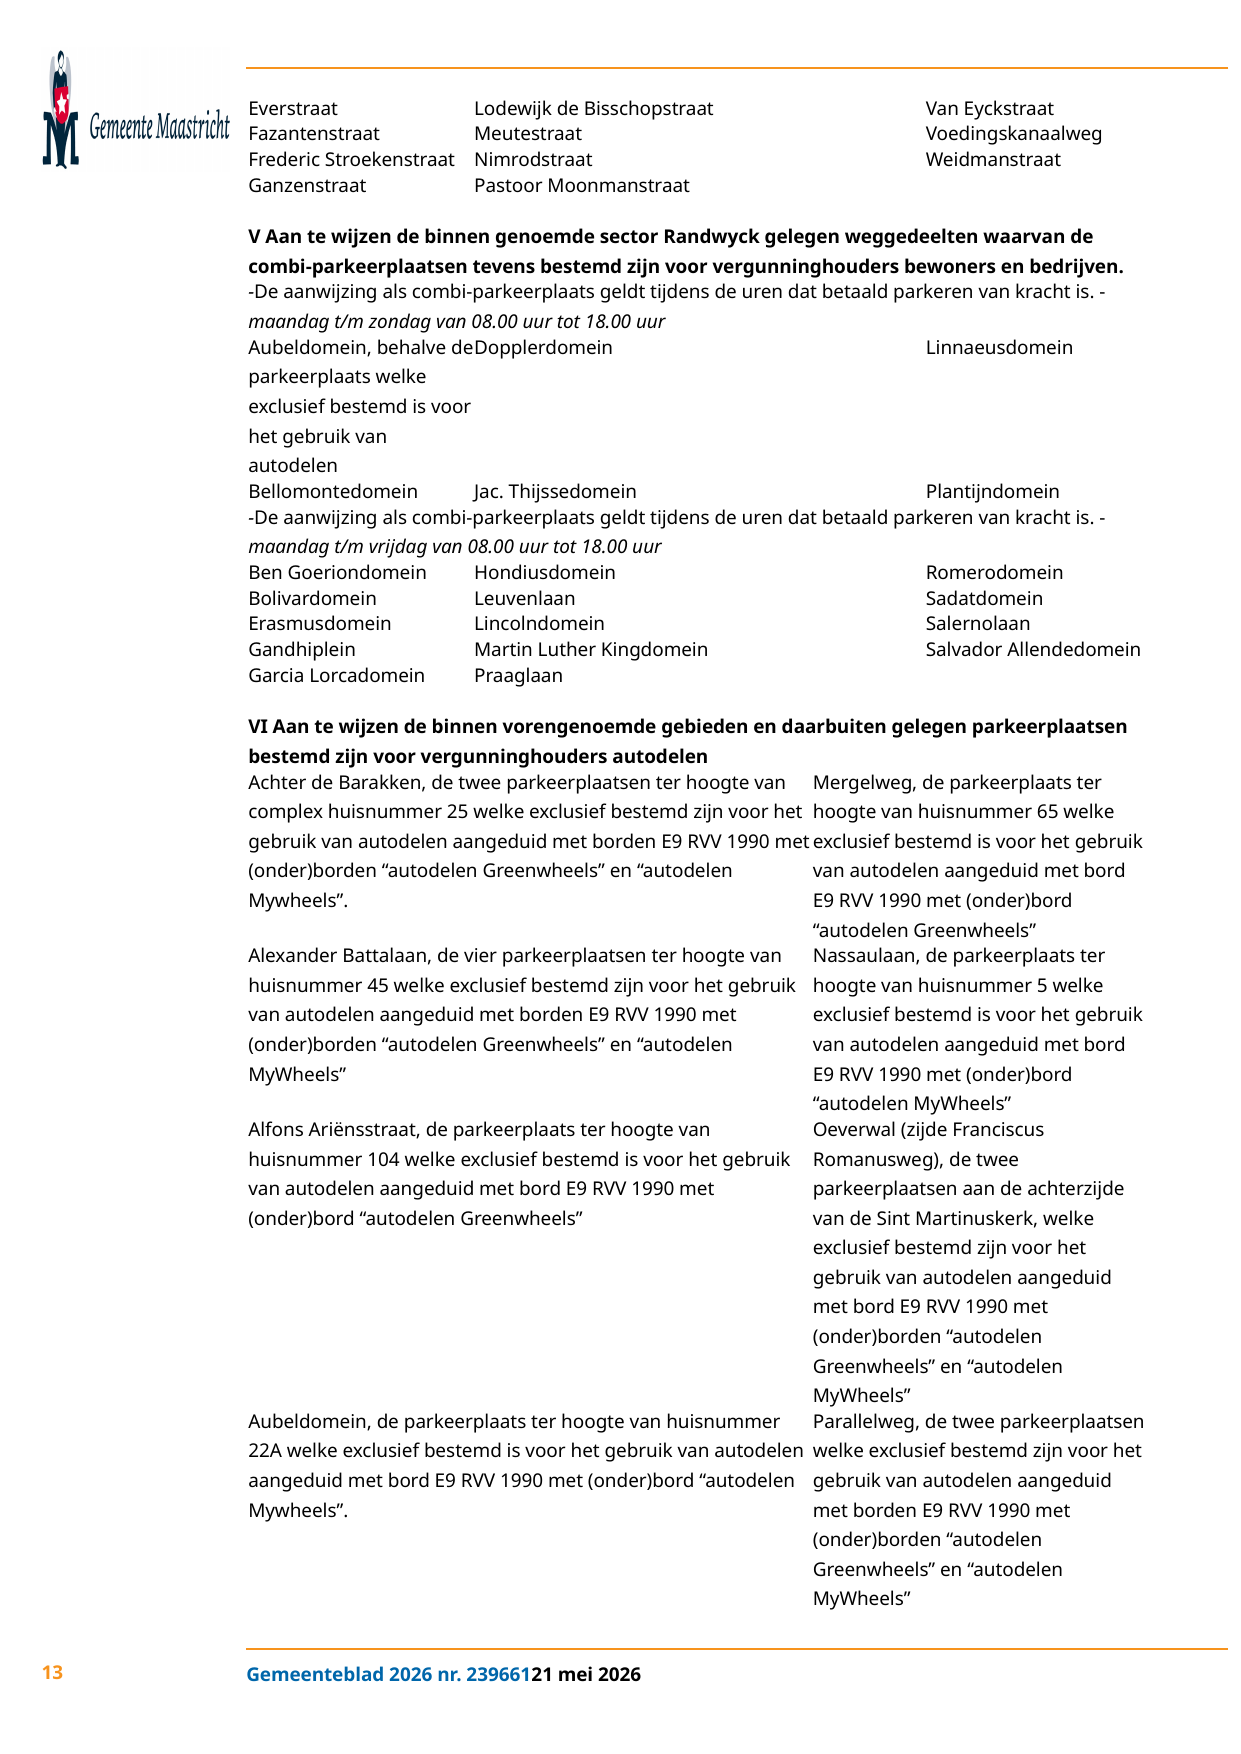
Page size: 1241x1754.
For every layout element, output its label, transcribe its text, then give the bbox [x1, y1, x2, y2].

table_cell Nassaulaan, de parkeerplaats ter hoogte van huisnummer 5 welke exclusief bestemd is voor het gebruik van autodelen aangeduid met bord E9 RVV 1990 met (onder)bord “autodelen MyWheels” [813, 943, 1152, 1116]
table_cell Lodewijk de Bisschopstraat [474, 95, 926, 121]
table_cell Meutestraat [474, 121, 926, 146]
table_cell [926, 172, 1152, 198]
table_cell Praaglaan [474, 662, 926, 688]
table_cell -De aanwijzing als combi-parkeerplaats geldt tijdens de uren dat betaald parkeren van kracht is. -maandag t/m zondag van 08.00 uur tot 18.00 uur [248, 279, 1152, 334]
table_cell Bolivardomein [248, 585, 474, 611]
table_cell Hondiusdomein [474, 559, 926, 585]
table_cell Ben Goeriondomein [248, 559, 474, 585]
table_cell Mergelweg, de parkeerplaats ter hoogte van huisnummer 65 welke exclusief bestemd is voor het gebruik van autodelen aangeduid met bord E9 RVV 1990 met (onder)bord “autodelen Greenwheels” [813, 769, 1152, 942]
table_cell Lincolndomein [474, 611, 926, 636]
table_cell Jac. Thijssedomein [474, 478, 926, 504]
table_cell Aubeldomein, de parkeerplaats ter hoogte van huisnummer 22A welke exclusief bestemd is voor het gebruik van autodelen aangeduid met bord E9 RVV 1990 met (onder)bord “autodelen Mywheels”. [248, 1408, 813, 1611]
table_cell Achter de Barakken, de twee parkeerplaatsen ter hoogte van complex huisnummer 25 welke exclusief bestemd zijn voor het gebruik van autodelen aangeduid met borden E9 RVV 1990 met (onder)borden “autodelen Greenwheels” en “autodelen Mywheels”. [248, 769, 813, 942]
table_cell Pastoor Moonmanstraat [474, 172, 926, 198]
table_cell [926, 662, 1152, 688]
table_cell Frederic Stroekenstraat [248, 146, 474, 172]
table_cell Gandhiplein [248, 636, 474, 662]
table_cell Leuvenlaan [474, 585, 926, 611]
table_cell V Aan te wijzen de binnen genoemde sector Randwyck gelegen weggedeelten waarvan de combi-parkeerplaatsen tevens bestemd zijn voor vergunninghouders bewoners en bedrijven. [248, 224, 1152, 279]
table_cell Salvador Allendedomein [926, 636, 1152, 662]
table_cell Everstraat [248, 95, 474, 121]
table_cell Plantijndomein [926, 478, 1152, 504]
table_cell Aubeldomein, behalve de parkeerplaats welke exclusief bestemd is voor het gebruik van autodelen [248, 334, 474, 478]
table_cell Nimrodstraat [474, 146, 926, 172]
table_cell Ganzenstraat [248, 172, 474, 198]
table_cell Parallelweg, de twee parkeerplaatsen welke exclusief bestemd zijn voor het gebruik van autodelen aangeduid met borden E9 RVV 1990 met (onder)borden “autodelen Greenwheels” en “autodelen MyWheels” [813, 1408, 1152, 1611]
table_cell Sadatdomein [926, 585, 1152, 611]
table_cell Alexander Battalaan, de vier parkeerplaatsen ter hoogte van huisnummer 45 welke exclusief bestemd zijn voor het gebruik van autodelen aangeduid met borden E9 RVV 1990 met (onder)borden “autodelen Greenwheels” en “autodelen MyWheels” [248, 943, 813, 1116]
table_cell Weidmanstraat [926, 146, 1152, 172]
table_cell -De aanwijzing als combi-parkeerplaats geldt tijdens de uren dat betaald parkeren van kracht is. -maandag t/m vrijdag van 08.00 uur tot 18.00 uur [248, 504, 1152, 559]
table_cell Garcia Lorcadomein [248, 662, 474, 688]
table_cell Van Eyckstraat [926, 95, 1152, 121]
table_cell Erasmusdomein [248, 611, 474, 636]
picture [41, 47, 231, 172]
table_cell [248, 688, 1152, 713]
table_cell VI Aan te wijzen de binnen vorengenoemde gebieden en daarbuiten gelegen parkeerplaatsen bestemd zijn voor vergunninghouders autodelen [248, 714, 1152, 769]
table_cell Oeverwal (zijde Franciscus Romanusweg), de twee parkeerplaatsen aan de achterzijde van de Sint Martinuskerk, welke exclusief bestemd zijn voor het gebruik van autodelen aangeduid met bord E9 RVV 1990 met (onder)borden “autodelen Greenwheels” en “autodelen MyWheels” [813, 1116, 1152, 1408]
table_cell Linnaeusdomein [926, 334, 1152, 478]
table_cell Voedingskanaalweg [926, 121, 1152, 146]
table_cell Romerodomein [926, 559, 1152, 585]
table_cell Bellomontedomein [248, 478, 474, 504]
table_cell [248, 198, 1152, 223]
table_cell Fazantenstraat [248, 121, 474, 146]
table_cell Martin Luther Kingdomein [474, 636, 926, 662]
table_cell Alfons Ariënsstraat, de parkeerplaats ter hoogte van huisnummer 104 welke exclusief bestemd is voor het gebruik van autodelen aangeduid met bord E9 RVV 1990 met (onder)bord “autodelen Greenwheels” [248, 1116, 813, 1408]
table_cell Dopplerdomein [474, 334, 926, 478]
table_cell Salernolaan [926, 611, 1152, 636]
